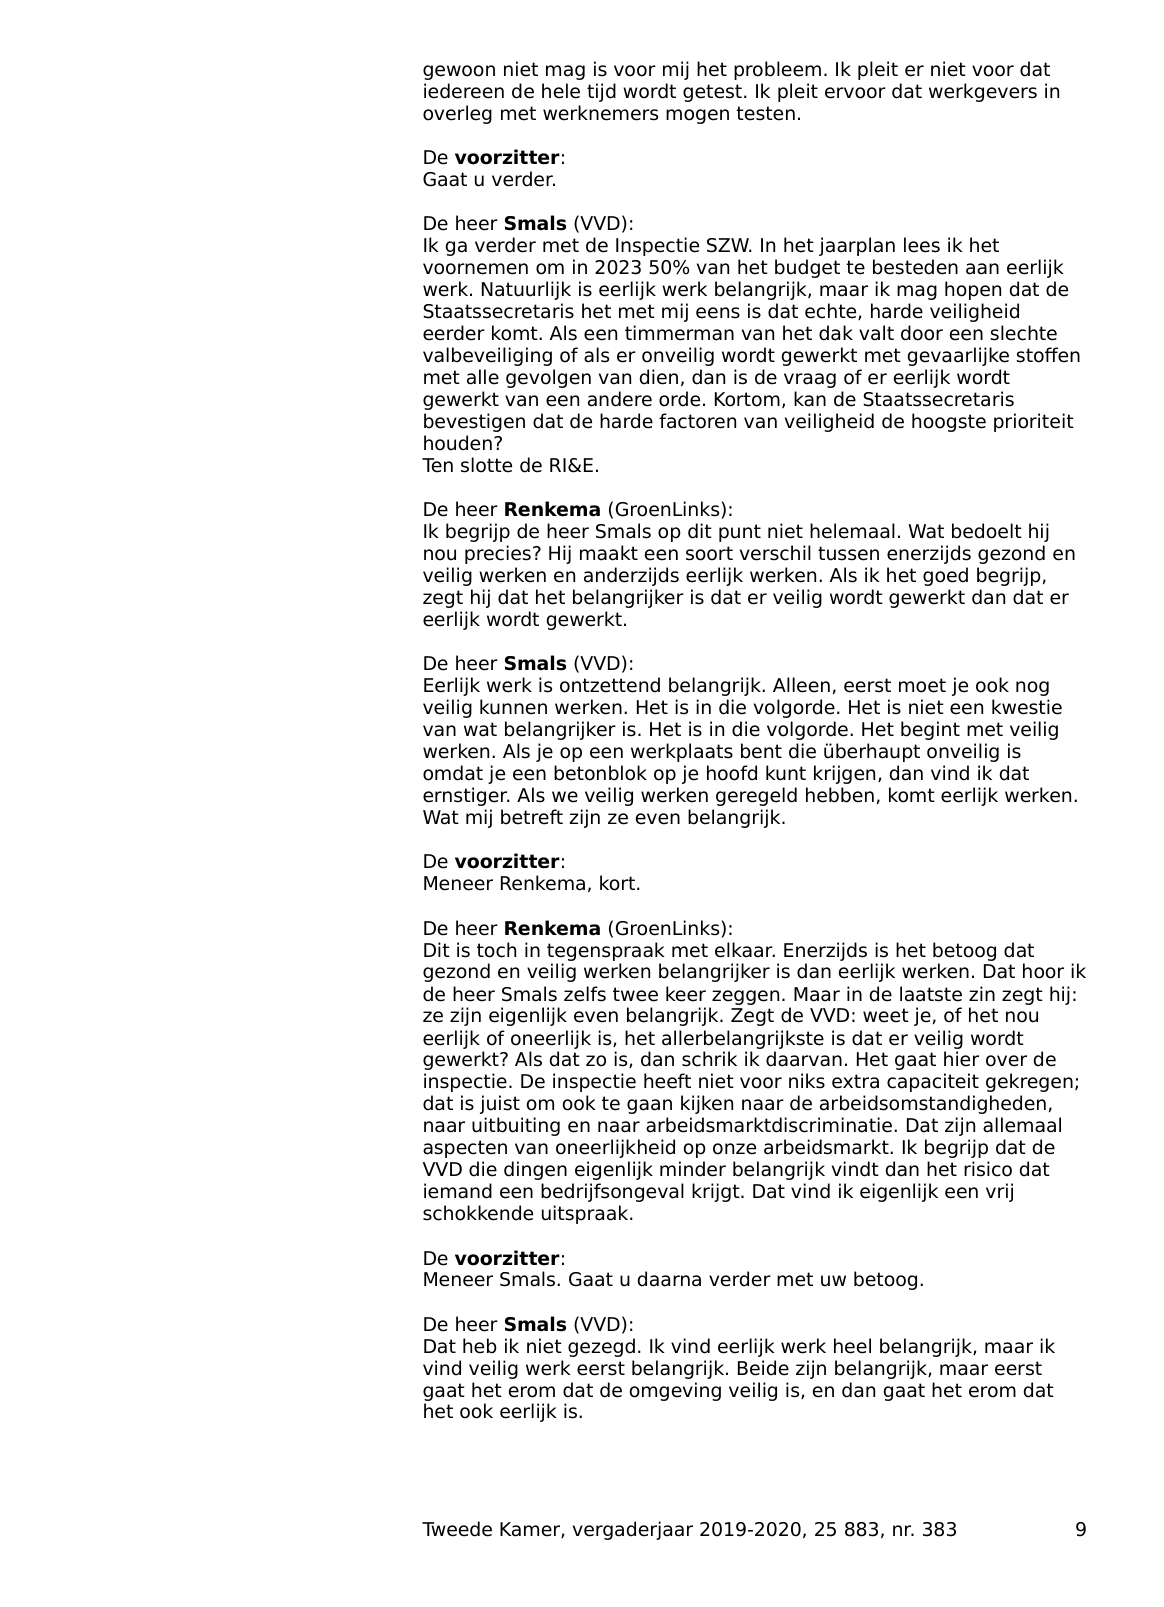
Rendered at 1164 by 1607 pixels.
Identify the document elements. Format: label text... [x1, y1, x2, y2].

text Gaat u verder. [422, 169, 1087, 191]
text Meneer Smals. Gaat u daarna verder met uw betoog. [422, 1269, 1087, 1291]
text Dat heb ik niet gezegd. Ik vind eerlijk werk heel belangrijk, maar ik vind veilig werk eerst belangrijk. Beide zijn belangrijk, maar eerst gaat het erom dat de omgeving veilig is, en dan gaat het erom dat het ook eerlijk is. [422, 1336, 1087, 1423]
text Ik ga verder met de Inspectie SZW. In het jaarplan lees ik het voornemen om in 2023 50% van het budget te besteden aan eerlijk werk. Natuurlijk is eerlijk werk belangrijk, maar ik mag hopen dat de Staatssecretaris het met mij eens is dat echte, harde veiligheid eerder komt. Als een timmerman van het dak valt door een slechte valbeveiliging of als er onveilig wordt gewerkt met gevaarlijke stoffen met alle gevolgen van dien, dan is de vraag of er eerlijk wordt gewerkt van een andere orde. Kortom, kan de Staatssecretaris bevestigen dat de harde factoren van veiligheid de hoogste prioriteit houden? [422, 235, 1087, 455]
text De voorzitter: [422, 851, 1087, 873]
text De voorzitter: [422, 147, 1087, 169]
text De heer Smals (VVD): [422, 213, 1087, 235]
text Dit is toch in tegenspraak met elkaar. Enerzijds is het betoog dat gezond en veilig werken belangrijker is dan eerlijk werken. Dat hoor ik de heer Smals zelfs twee keer zeggen. Maar in de laatste zin zegt hij: ze zijn eigenlijk even belangrijk. Zegt de VVD: weet je, of het nou eerlijk of oneerlijk is, het allerbelangrijkste is dat er veilig wordt gewerkt? Als dat zo is, dan schrik ik daarvan. Het gaat hier over de inspectie. De inspectie heeft niet voor niks extra capaciteit gekregen; dat is juist om ook te gaan kijken naar de arbeidsomstandigheden, naar uitbuiting en naar arbeidsmarktdiscriminatie. Dat zijn allemaal aspecten van oneerlijkheid op onze arbeidsmarkt. Ik begrijp dat de VVD die dingen eigenlijk minder belangrijk vindt dan het risico dat iemand een bedrijfsongeval krijgt. Dat vind ik eigenlijk een vrij schokkende uitspraak. [422, 939, 1087, 1225]
text Ten slotte de RI&E. [422, 455, 1087, 477]
text Meneer Renkema, kort. [422, 873, 1087, 895]
text De heer Renkema (GroenLinks): [422, 917, 1087, 939]
text gewoon niet mag is voor mij het probleem. Ik pleit er niet voor dat iedereen de hele tijd wordt getest. Ik pleit ervoor dat werkgevers in overleg met werknemers mogen testen. [422, 59, 1087, 125]
text De voorzitter: [422, 1247, 1087, 1269]
text De heer Smals (VVD): [422, 653, 1087, 675]
text Ik begrijp de heer Smals op dit punt niet helemaal. Wat bedoelt hij nou precies? Hij maakt een soort verschil tussen enerzijds gezond en veilig werken en anderzijds eerlijk werken. Als ik het goed begrijp, zegt hij dat het belangrijker is dat er veilig wordt gewerkt dan dat er eerlijk wordt gewerkt. [422, 521, 1087, 631]
text Eerlijk werk is ontzettend belangrijk. Alleen, eerst moet je ook nog veilig kunnen werken. Het is in die volgorde. Het is niet een kwestie van wat belangrijker is. Het is in die volgorde. Het begint met veilig werken. Als je op een werkplaats bent die überhaupt onveilig is omdat je een betonblok op je hoofd kunt krijgen, dan vind ik dat ernstiger. Als we veilig werken geregeld hebben, komt eerlijk werken. Wat mij betreft zijn ze even belangrijk. [422, 675, 1087, 829]
text De heer Smals (VVD): [422, 1313, 1087, 1336]
text De heer Renkema (GroenLinks): [422, 499, 1087, 521]
